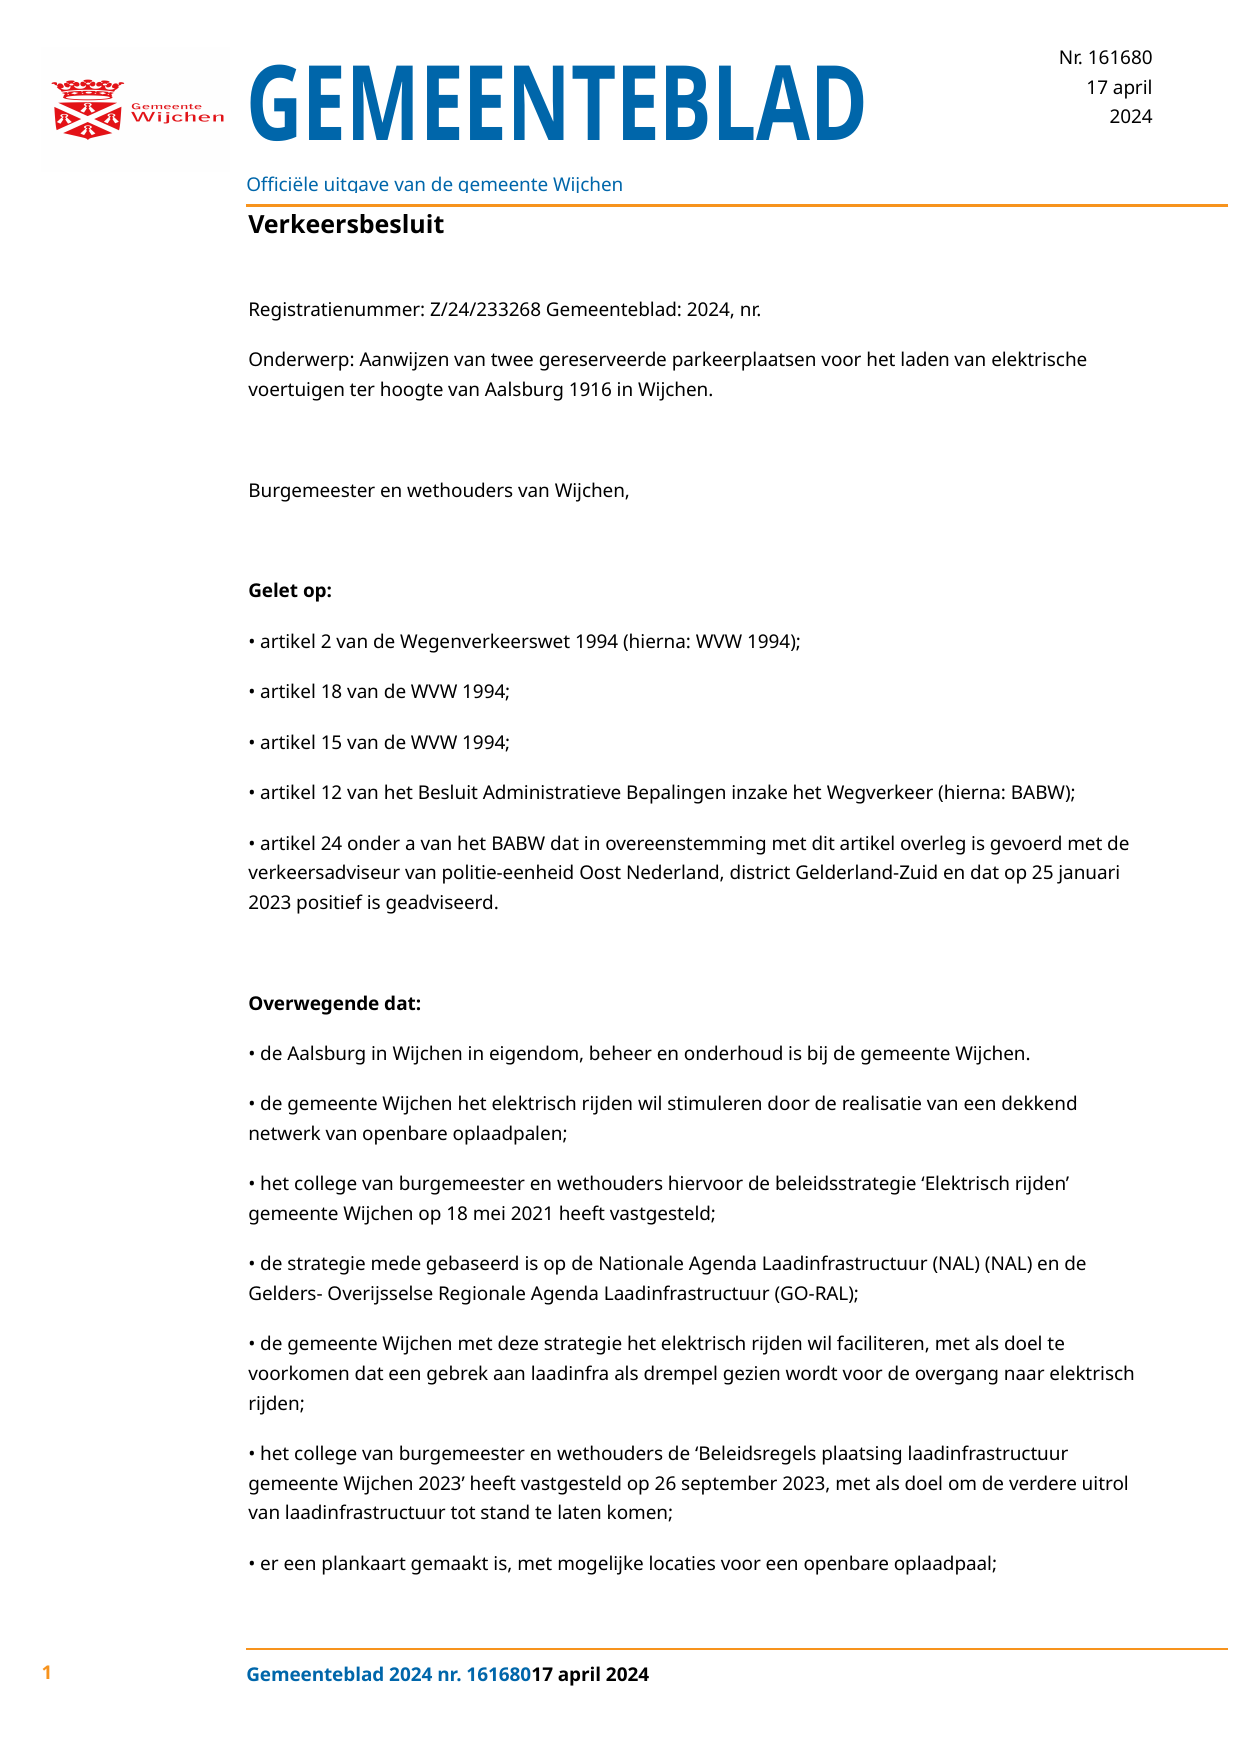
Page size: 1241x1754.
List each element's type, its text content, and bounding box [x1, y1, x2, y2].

text • artikel 12 van het Besluit Administratieve Bepalingen inzake het Wegverkeer (hierna: BABW); [248, 779, 1152, 805]
text • de strategie mede gebaseerd is op de Nationale Agenda Laadinfrastructuur (NAL) (NAL) en de Gelders- Overijsselse Regionale Agenda Laadinfrastructuur (GO-RAL); [248, 1251, 1152, 1306]
text • de Aalsburg in Wijchen in eigendom, beheer en onderhoud is bij de gemeente Wijchen. [248, 1040, 1152, 1066]
text • artikel 24 onder a van het BABW dat in overeenstemming met dit artikel overleg is gevoerd met de verkeersadviseur van politie-eenheid Oost Nederland, district Gelderland-Zuid en dat op 25 januari 2023 positief is geadviseerd. [248, 830, 1152, 915]
text Gelet op: [248, 578, 1152, 603]
text • er een plankaart gemaakt is, met mogelijke locaties voor een openbare oplaadpaal; [248, 1550, 1152, 1576]
text Onderwerp: Aanwijzen van twee gereserveerde parkeerplaatsen voor het laden van elektrische voertuigen ter hoogte van Aalsburg 1916 in Wijchen. [248, 346, 1152, 402]
text Burgemeester en wethouders van Wijchen, [248, 477, 1152, 503]
text • het college van burgemeester en wethouders hiervoor de beleidsstrategie ‘Elektrisch rijden’ gemeente Wijchen op 18 mei 2021 heeft vastgesteld; [248, 1171, 1152, 1226]
text Overwegende dat: [248, 990, 1152, 1016]
text • de gemeente Wijchen het elektrisch rijden wil stimuleren door de realisatie van een dekkend netwerk van openbare oplaadpalen; [248, 1091, 1152, 1146]
text Verkeersbesluit [248, 207, 1152, 241]
text Registratienummer: Z/24/233268 Gemeenteblad: 2024, nr. [248, 296, 1152, 322]
text • artikel 2 van de Wegenverkeerswet 1994 (hierna: WVW 1994); [248, 628, 1152, 654]
text • artikel 15 van de WVW 1994; [248, 729, 1152, 755]
text • artikel 18 van de WVW 1994; [248, 678, 1152, 704]
picture [41, 47, 231, 172]
text • de gemeente Wijchen met deze strategie het elektrisch rijden wil faciliteren, met als doel te voorkomen dat een gebrek aan laadinfra als drempel gezien wordt voor de overgang naar elektrisch rijden; [248, 1331, 1152, 1416]
text • het college van burgemeester en wethouders de ‘Beleidsregels plaatsing laadinfrastructuur gemeente Wijchen 2023’ heeft vastgesteld op 26 september 2023, met als doel om de verdere uitrol van laadinfrastructuur tot stand te laten komen; [248, 1440, 1152, 1525]
